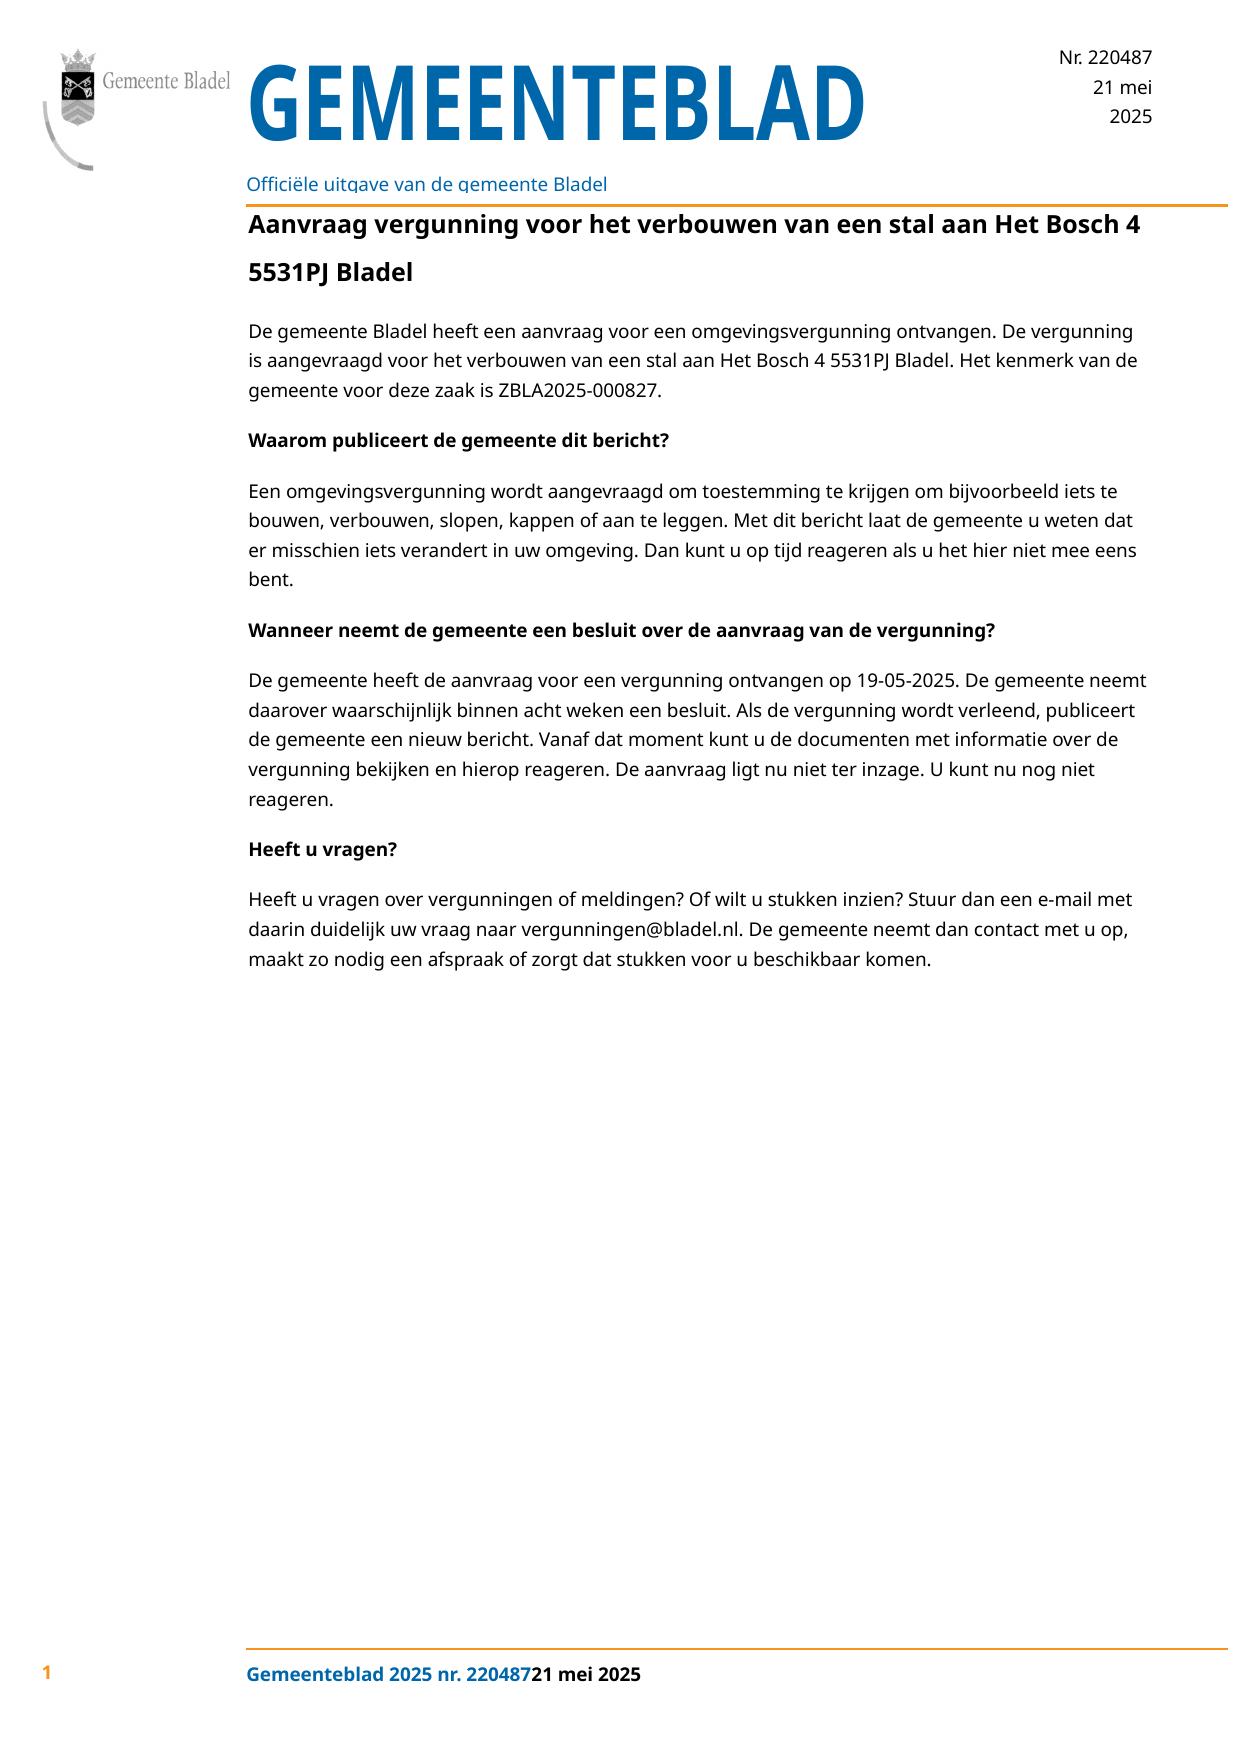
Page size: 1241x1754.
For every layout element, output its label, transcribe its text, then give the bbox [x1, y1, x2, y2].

picture [41, 47, 231, 172]
text Wanneer neemt de gemeente een besluit over de aanvraag van de vergunning? [248, 617, 1152, 643]
text De gemeente Bladel heeft een aanvraag voor een omgevingsvergunning ontvangen. De vergunning is aangevraagd voor het verbouwen van een stal aan Het Bosch 4 5531PJ Bladel. Het kenmerk van de gemeente voor deze zaak is ZBLA2025-000827. [248, 318, 1152, 403]
text Een omgevingsvergunning wordt aangevraagd om toestemming te krijgen om bijvoorbeeld iets te bouwen, verbouwen, slopen, kappen of aan te leggen. Met dit bericht laat de gemeente u weten dat er misschien iets verandert in uw omgeving. Dan kunt u op tijd reageren als u het hier niet mee eens bent. [248, 478, 1152, 592]
text Aanvraag vergunning voor het verbouwen van een stal aan Het Bosch 4 5531PJ Bladel [248, 207, 1152, 288]
text Heeft u vragen? [248, 836, 1152, 862]
text Heeft u vragen over vergunningen of meldingen? Of wilt u stukken inzien? Stuur dan een e-mail met daarin duidelijk uw vraag naar vergunningen@bladel.nl. De gemeente neemt dan contact met u op, maakt zo nodig een afspraak of zorgt dat stukken voor u beschikbaar komen. [248, 887, 1152, 972]
text Waarom publiceert de gemeente dit bericht? [248, 427, 1152, 453]
text De gemeente heeft de aanvraag voor een vergunning ontvangen op 19-05-2025. De gemeente neemt daarover waarschijnlijk binnen acht weken een besluit. Als de vergunning wordt verleend, publiceert de gemeente een nieuw bericht. Vanaf dat moment kunt u de documenten met informatie over de vergunning bekijken en hierop reageren. De aanvraag ligt nu niet ter inzage. U kunt nu nog niet reageren. [248, 667, 1152, 812]
